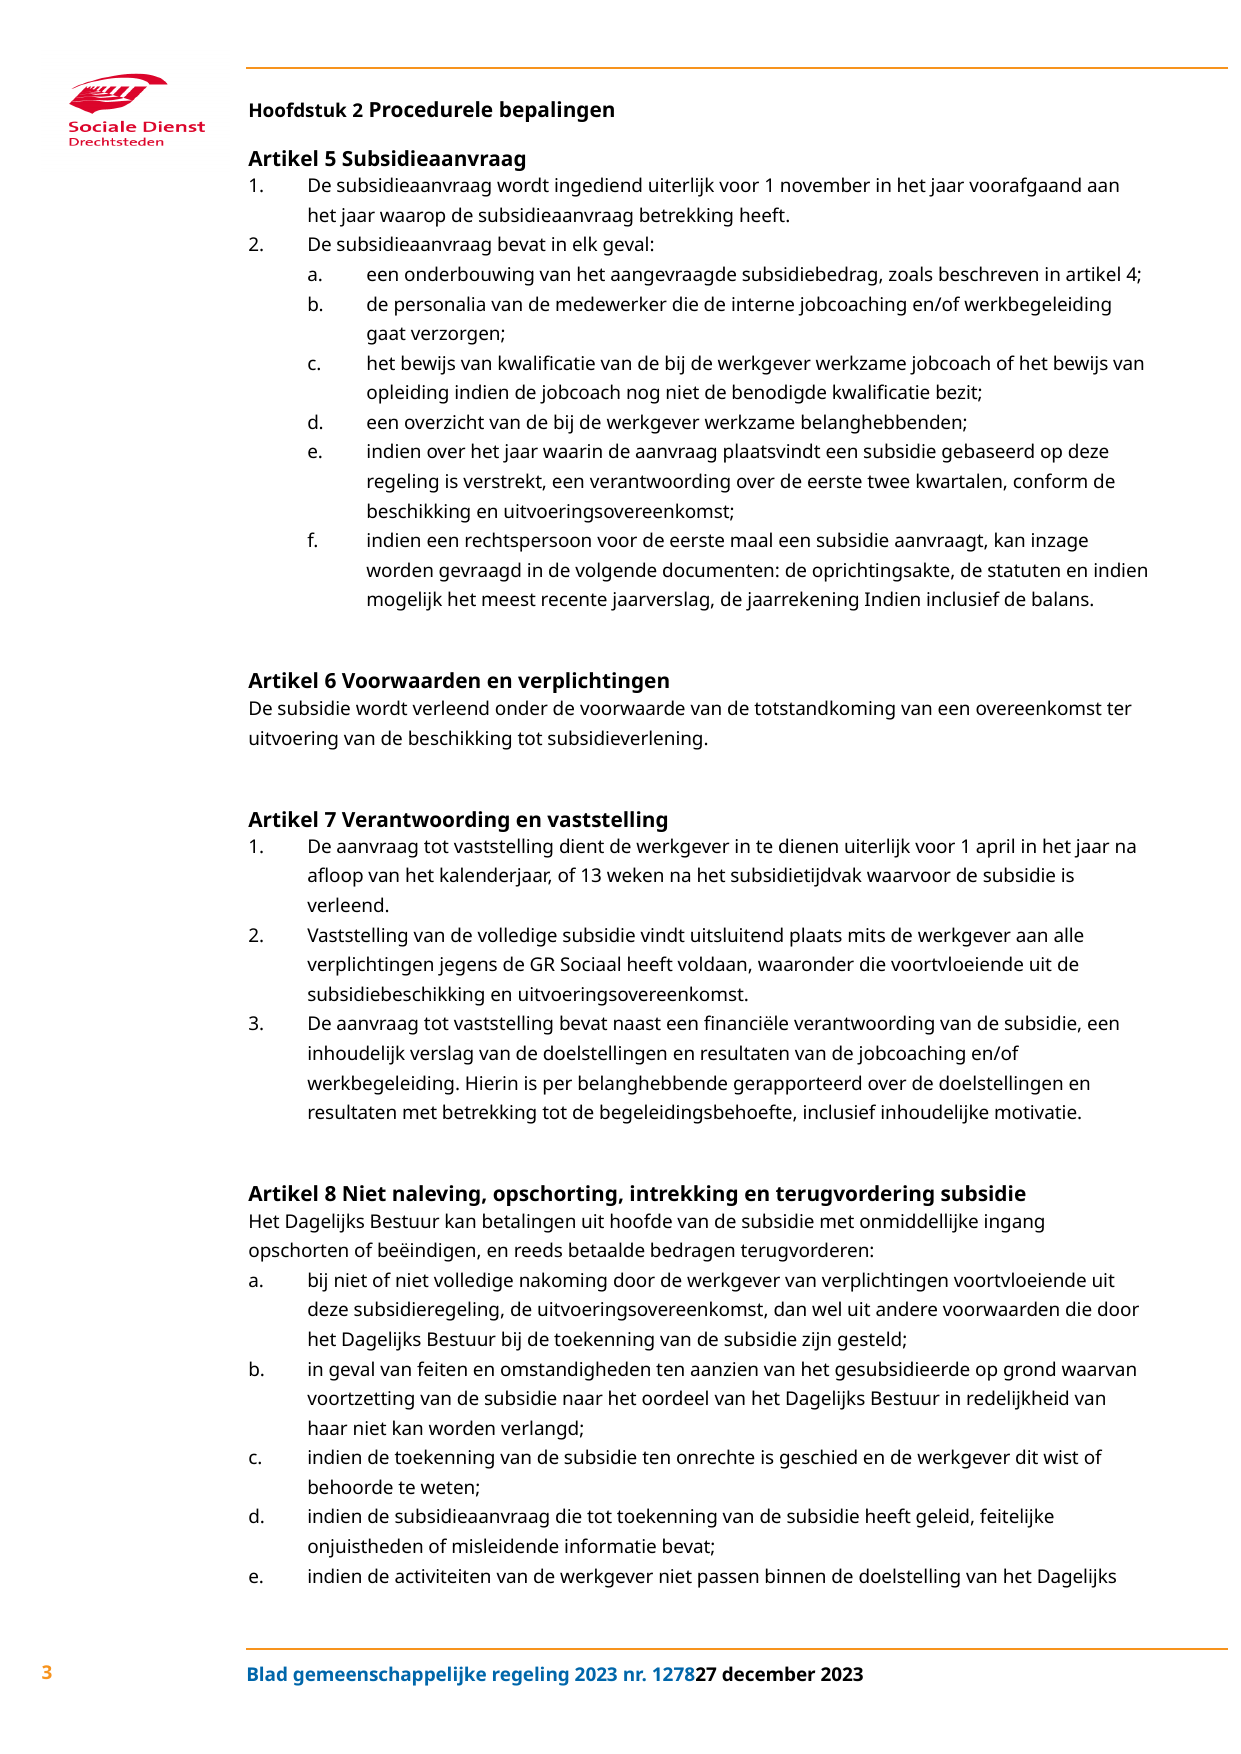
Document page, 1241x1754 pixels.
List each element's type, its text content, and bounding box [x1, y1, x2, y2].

text Artikel 7 Verantwoording en vaststelling [248, 805, 1152, 833]
text Het Dagelijks Bestuur kan betalingen uit hoofde van de subsidie met onmiddellijke ingang opschorten of beëindigen, en reeds betaalde bedragen terugvorderen: [248, 1208, 1152, 1263]
list bij niet of niet volledige nakoming door de werkgever van verplichtingen voortvloeiende uit deze subsidieregeling, de uitvoeringsovereenkomst, dan wel uit andere voorwaarden die door het Dagelijks Bestuur bij de toekenning van de subsidie zijn gesteld; [248, 1267, 1152, 1352]
list indien over het jaar waarin de aanvraag plaatsvindt een subsidie gebaseerd op deze regeling is verstrekt, een verantwoording over de eerste twee kwartalen, conform de beschikking en uitvoeringsovereenkomst; [307, 439, 1152, 524]
picture [41, 47, 231, 172]
text Hoofdstuk 2 Procedurele bepalingen [248, 95, 1152, 123]
list Vaststelling van de volledige subsidie vindt uitsluitend plaats mits de werkgever aan alle verplichtingen jegens de GR Sociaal heeft voldaan, waaronder die voortvloeiende uit de subsidiebeschikking en uitvoeringsovereenkomst. [248, 922, 1152, 1007]
text Artikel 5 Subsidieaanvraag [248, 144, 1152, 172]
list De aanvraag tot vaststelling bevat naast een financiële verantwoording van de subsidie, een inhoudelijk verslag van de doelstellingen en resultaten van de jobcoaching en/of werkbegeleiding. Hierin is per belanghebbende gerapporteerd over de doelstellingen en resultaten met betrekking tot de begeleidingsbehoefte, inclusief inhoudelijke motivatie. [248, 1011, 1152, 1125]
list indien de activiteiten van de werkgever niet passen binnen de doelstelling van het Dagelijks [248, 1563, 1152, 1588]
text De subsidie wordt verleend onder de voorwaarde van de totstandkoming van een overeenkomst ter uitvoering van de beschikking tot subsidieverlening. [248, 695, 1152, 750]
list in geval van feiten en omstandigheden ten aanzien van het gesubsidieerde op grond waarvan voortzetting van de subsidie naar het oordeel van het Dagelijks Bestuur in redelijkheid van haar niet kan worden verlangd; [248, 1356, 1152, 1441]
list een onderbouwing van het aangevraagde subsidiebedrag, zoals beschreven in artikel 4; [307, 261, 1152, 287]
list indien een rechtspersoon voor de eerste maal een subsidie aanvraagt, kan inzage worden gevraagd in de volgende documenten: de oprichtingsakte, de statuten en indien mogelijk het meest recente jaarverslag, de jaarrekening Indien inclusief de balans. [307, 527, 1152, 612]
list indien de subsidieaanvraag die tot toekenning van de subsidie heeft geleid, feitelijke onjuistheden of misleidende informatie bevat; [248, 1504, 1152, 1559]
list het bewijs van kwalificatie van de bij de werkgever werkzame jobcoach of het bewijs van opleiding indien de jobcoach nog niet de benodigde kwalificatie bezit; [307, 350, 1152, 405]
list indien de toekenning van de subsidie ten onrechte is geschied en de werkgever dit wist of behoorde te weten; [248, 1444, 1152, 1500]
list De subsidieaanvraag wordt ingediend uiterlijk voor 1 november in het jaar voorafgaand aan het jaar waarop de subsidieaanvraag betrekking heeft. [248, 172, 1152, 228]
list de personalia van de medewerker die de interne jobcoaching en/of werkbegeleiding gaat verzorgen; [307, 291, 1152, 346]
list De aanvraag tot vaststelling dient de werkgever in te dienen uiterlijk voor 1 april in het jaar na afloop van het kalenderjaar, of 13 weken na het subsidietijdvak waarvoor de subsidie is verleend. [248, 833, 1152, 918]
text Artikel 8 Niet naleving, opschorting, intrekking en terugvordering subsidie [248, 1179, 1152, 1208]
list De subsidieaanvraag bevat in elk geval: [248, 232, 1152, 257]
text Artikel 6 Voorwaarden en verplichtingen [248, 667, 1152, 695]
list een overzicht van de bij de werkgever werkzame belanghebbenden; [307, 409, 1152, 435]
